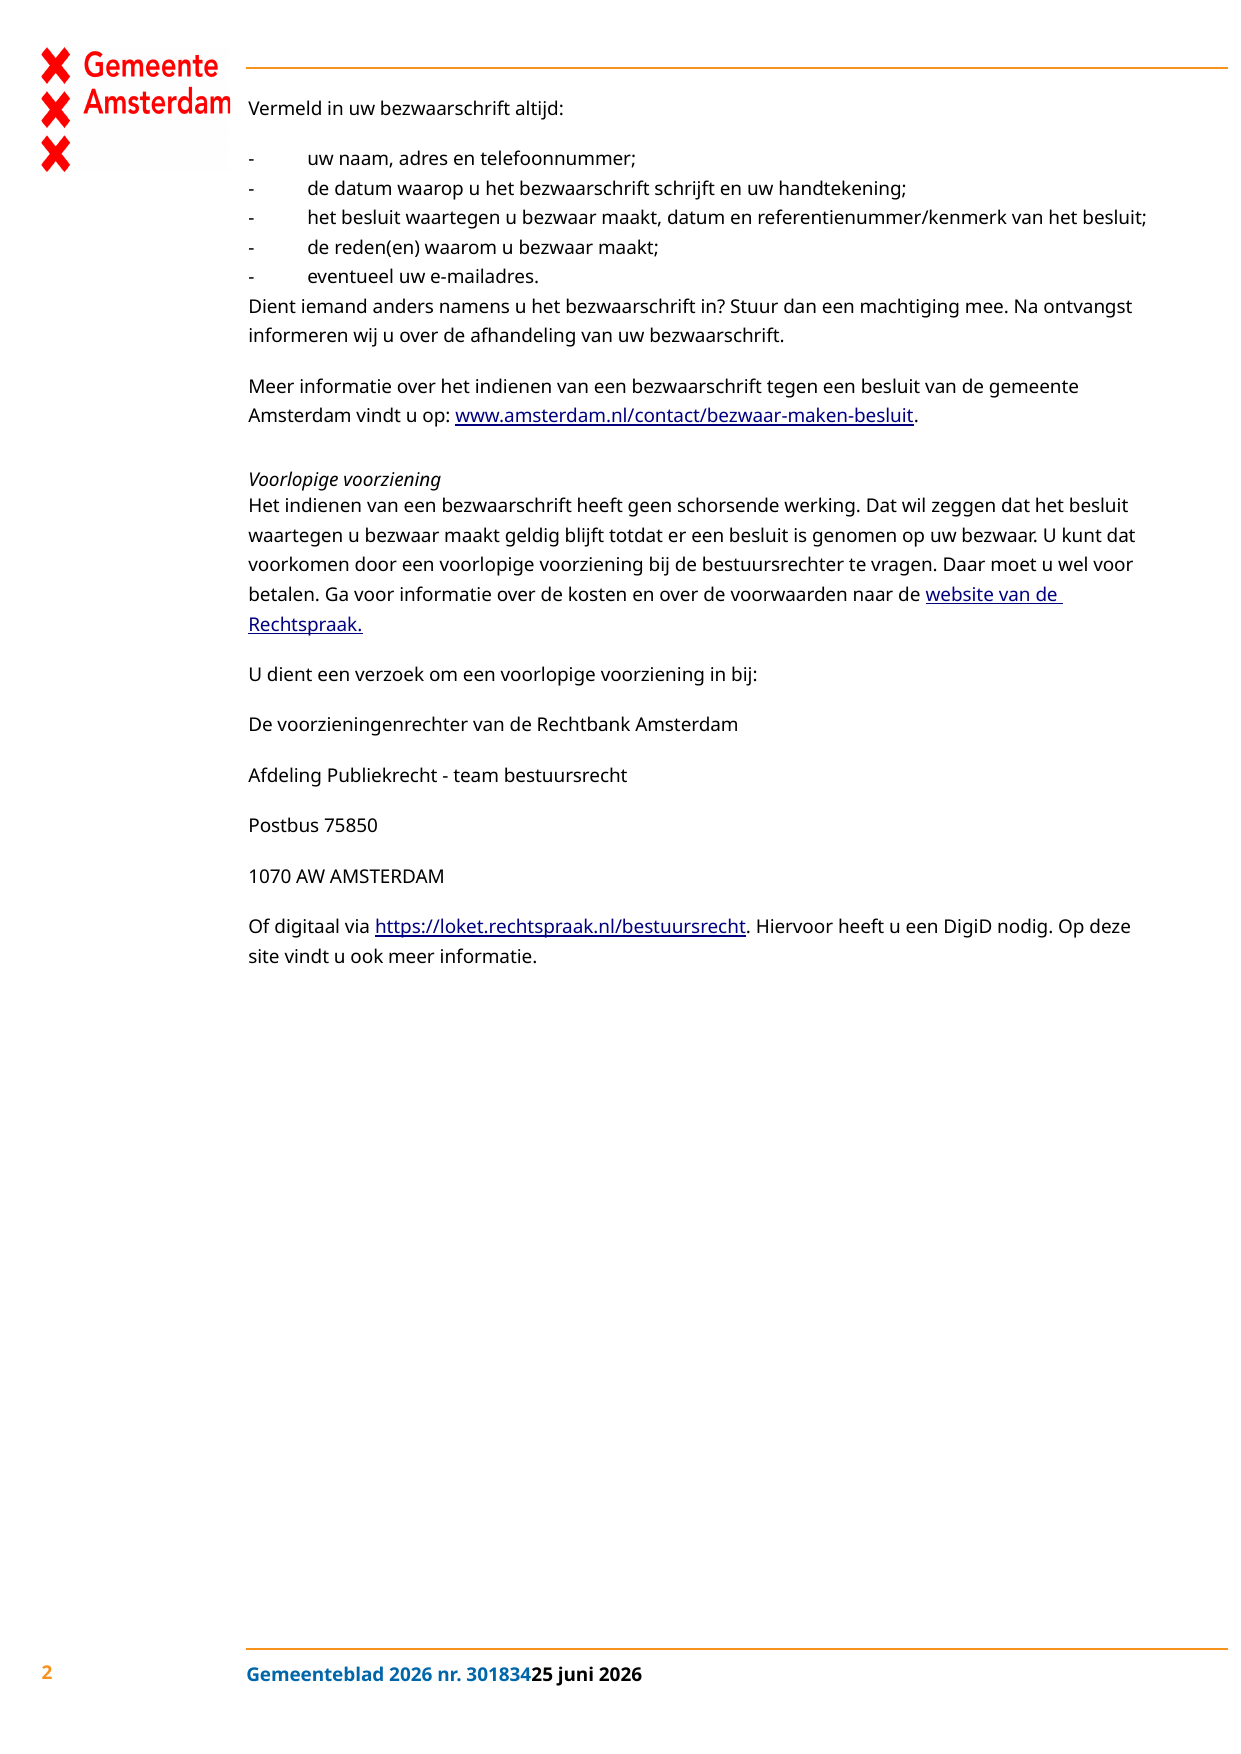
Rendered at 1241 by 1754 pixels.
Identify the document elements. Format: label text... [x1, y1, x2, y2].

list de datum waarop u het bezwaarschrift schrijft en uw handtekening; [248, 175, 1152, 201]
text 1070 AW AMSTERDAM [248, 863, 1152, 888]
text Postbus 75850 [248, 812, 1152, 838]
text Het indienen van een bezwaarschrift heeft geen schorsende werking. Dat wil zeggen dat het besluit waartegen u bezwaar maakt geldig blijft totdat er een besluit is genomen op uw bezwaar. U kunt dat voorkomen door een voorlopige voorziening bij de bestuursrechter te vragen. Daar moet u wel voor betalen. Ga voor informatie over de kosten en over de voorwaarden naar de website van de Rechtspraak. [248, 492, 1152, 636]
text Dient iemand anders namens u het bezwaarschrift in? Stuur dan een machtiging mee. Na ontvangst informeren wij u over de afhandeling van uw bezwaarschrift. [248, 293, 1152, 348]
text Voorlopige voorziening [248, 467, 1152, 492]
text De voorzieningenrechter van de Rechtbank Amsterdam [248, 712, 1152, 737]
list eventueel uw e-mailadres. [248, 263, 1152, 289]
text Vermeld in uw bezwaarschrift altijd: [248, 95, 1152, 121]
text U dient een verzoek om een voorlopige voorziening in bij: [248, 661, 1152, 687]
text Of digitaal via https://loket.rechtspraak.nl/bestuursrecht. Hiervoor heeft u een DigiD nodig. Op deze site vindt u ook meer informatie. [248, 913, 1152, 968]
list het besluit waartegen u bezwaar maakt, datum en referentienummer/kenmerk van het besluit; [248, 204, 1152, 230]
picture [41, 47, 231, 172]
list de reden(en) waarom u bezwaar maakt; [248, 234, 1152, 260]
list uw naam, adres en telefoonnummer; [248, 145, 1152, 171]
text Afdeling Publiekrecht - team bestuursrecht [248, 762, 1152, 788]
text Meer informatie over het indienen van een bezwaarschrift tegen een besluit van de gemeente Amsterdam vindt u op: www.amsterdam.nl/contact/bezwaar-maken-besluit. [248, 373, 1152, 428]
